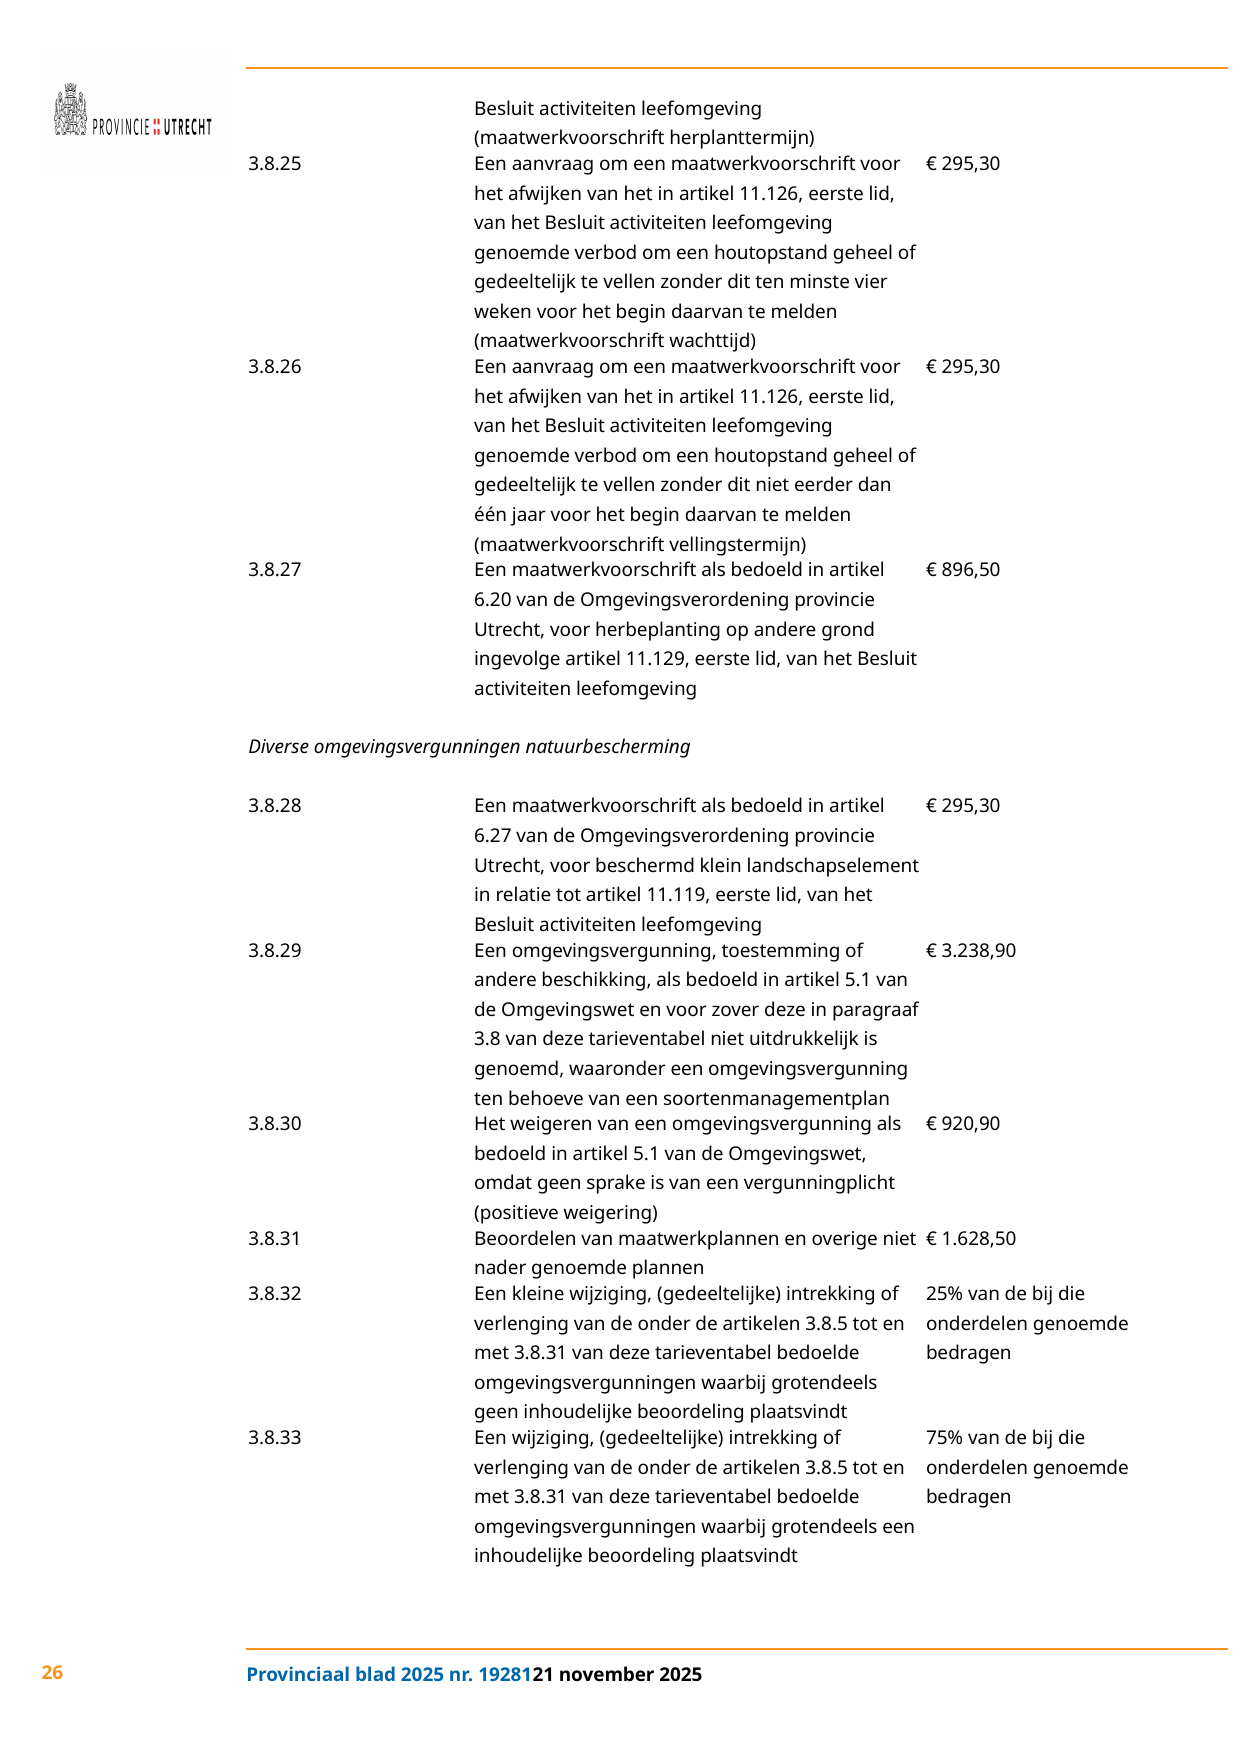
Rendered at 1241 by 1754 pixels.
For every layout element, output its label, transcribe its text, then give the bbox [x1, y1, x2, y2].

table_cell Een omgevingsvergunning, toestemming of andere beschikking, als bedoeld in artikel 5.1 van de Omgevingswet en voor zover deze in paragraaf 3.8 van deze tarieventabel niet uitdrukkelijk is genoemd, waaronder een omgevingsvergunning ten behoeve van een soortenmanagementplan [474, 937, 926, 1110]
table_cell 3.8.27 [248, 557, 474, 701]
table_cell 25% van de bij die onderdelen genoemde bedragen [926, 1280, 1152, 1424]
table_cell 3.8.25 [248, 150, 474, 353]
table_cell Een aanvraag om een maatwerkvoorschrift voor het afwijken van het in artikel 11.126, eerste lid, van het Besluit activiteiten leefomgeving genoemde verbod om een houtopstand geheel of gedeeltelijk te vellen zonder dit ten minste vier weken voor het begin daarvan te melden (maatwerkvoorschrift wachttijd) [474, 150, 926, 353]
table_cell € 3.238,90 [926, 937, 1152, 1110]
table_cell Beoordelen van maatwerkplannen en overige niet nader genoemde plannen [474, 1225, 926, 1280]
table_cell Een maatwerkvoorschrift als bedoeld in artikel 6.20 van de Omgevingsverordening provincie Utrecht, voor herbeplanting op andere grond ingevolge artikel 11.129, eerste lid, van het Besluit activiteiten leefomgeving [474, 557, 926, 701]
table_cell 3.8.33 [248, 1424, 474, 1568]
text Diverse omgevingsvergunningen natuurbescherming [248, 733, 1152, 759]
table_cell 3.8.31 [248, 1225, 474, 1280]
table_cell Een wijziging, (gedeeltelijke) intrekking of verlenging van de onder de artikelen 3.8.5 tot en met 3.8.31 van deze tarieventabel bedoelde omgevingsvergunningen waarbij grotendeels een inhoudelijke beoordeling plaatsvindt [474, 1424, 926, 1568]
picture [41, 47, 231, 172]
table_cell 3.8.30 [248, 1110, 474, 1225]
table_cell Het weigeren van een omgevingsvergunning als bedoeld in artikel 5.1 van de Omgevingswet, omdat geen sprake is van een vergunningplicht (positieve weigering) [474, 1110, 926, 1225]
table_cell 75% van de bij die onderdelen genoemde bedragen [926, 1424, 1152, 1568]
table_cell Besluit activiteiten leefomgeving (maatwerkvoorschrift herplanttermijn) [474, 95, 926, 150]
table_header € 295,30 [926, 793, 1152, 937]
table_cell € 295,30 [926, 150, 1152, 353]
table_cell [926, 95, 1152, 150]
table_cell Een aanvraag om een maatwerkvoorschrift voor het afwijken van het in artikel 11.126, eerste lid, van het Besluit activiteiten leefomgeving genoemde verbod om een houtopstand geheel of gedeeltelijk te vellen zonder dit niet eerder dan één jaar voor het begin daarvan te melden (maatwerkvoorschrift vellingstermijn) [474, 353, 926, 557]
table_cell 3.8.29 [248, 937, 474, 1110]
table_cell 3.8.32 [248, 1280, 474, 1424]
table_cell € 295,30 [926, 353, 1152, 557]
table_cell 3.8.26 [248, 353, 474, 557]
table_header 3.8.28 [248, 793, 474, 937]
table_cell € 920,90 [926, 1110, 1152, 1225]
table_cell Een kleine wijziging, (gedeeltelijke) intrekking of verlenging van de onder de artikelen 3.8.5 tot en met 3.8.31 van deze tarieventabel bedoelde omgevingsvergunningen waarbij grotendeels geen inhoudelijke beoordeling plaatsvindt [474, 1280, 926, 1424]
table_cell [248, 95, 474, 150]
table_cell € 1.628,50 [926, 1225, 1152, 1280]
table_cell € 896,50 [926, 557, 1152, 701]
table_header Een maatwerkvoorschrift als bedoeld in artikel 6.27 van de Omgevingsverordening provincie Utrecht, voor beschermd klein landschapselement in relatie tot artikel 11.119, eerste lid, van het Besluit activiteiten leefomgeving [474, 793, 926, 937]
